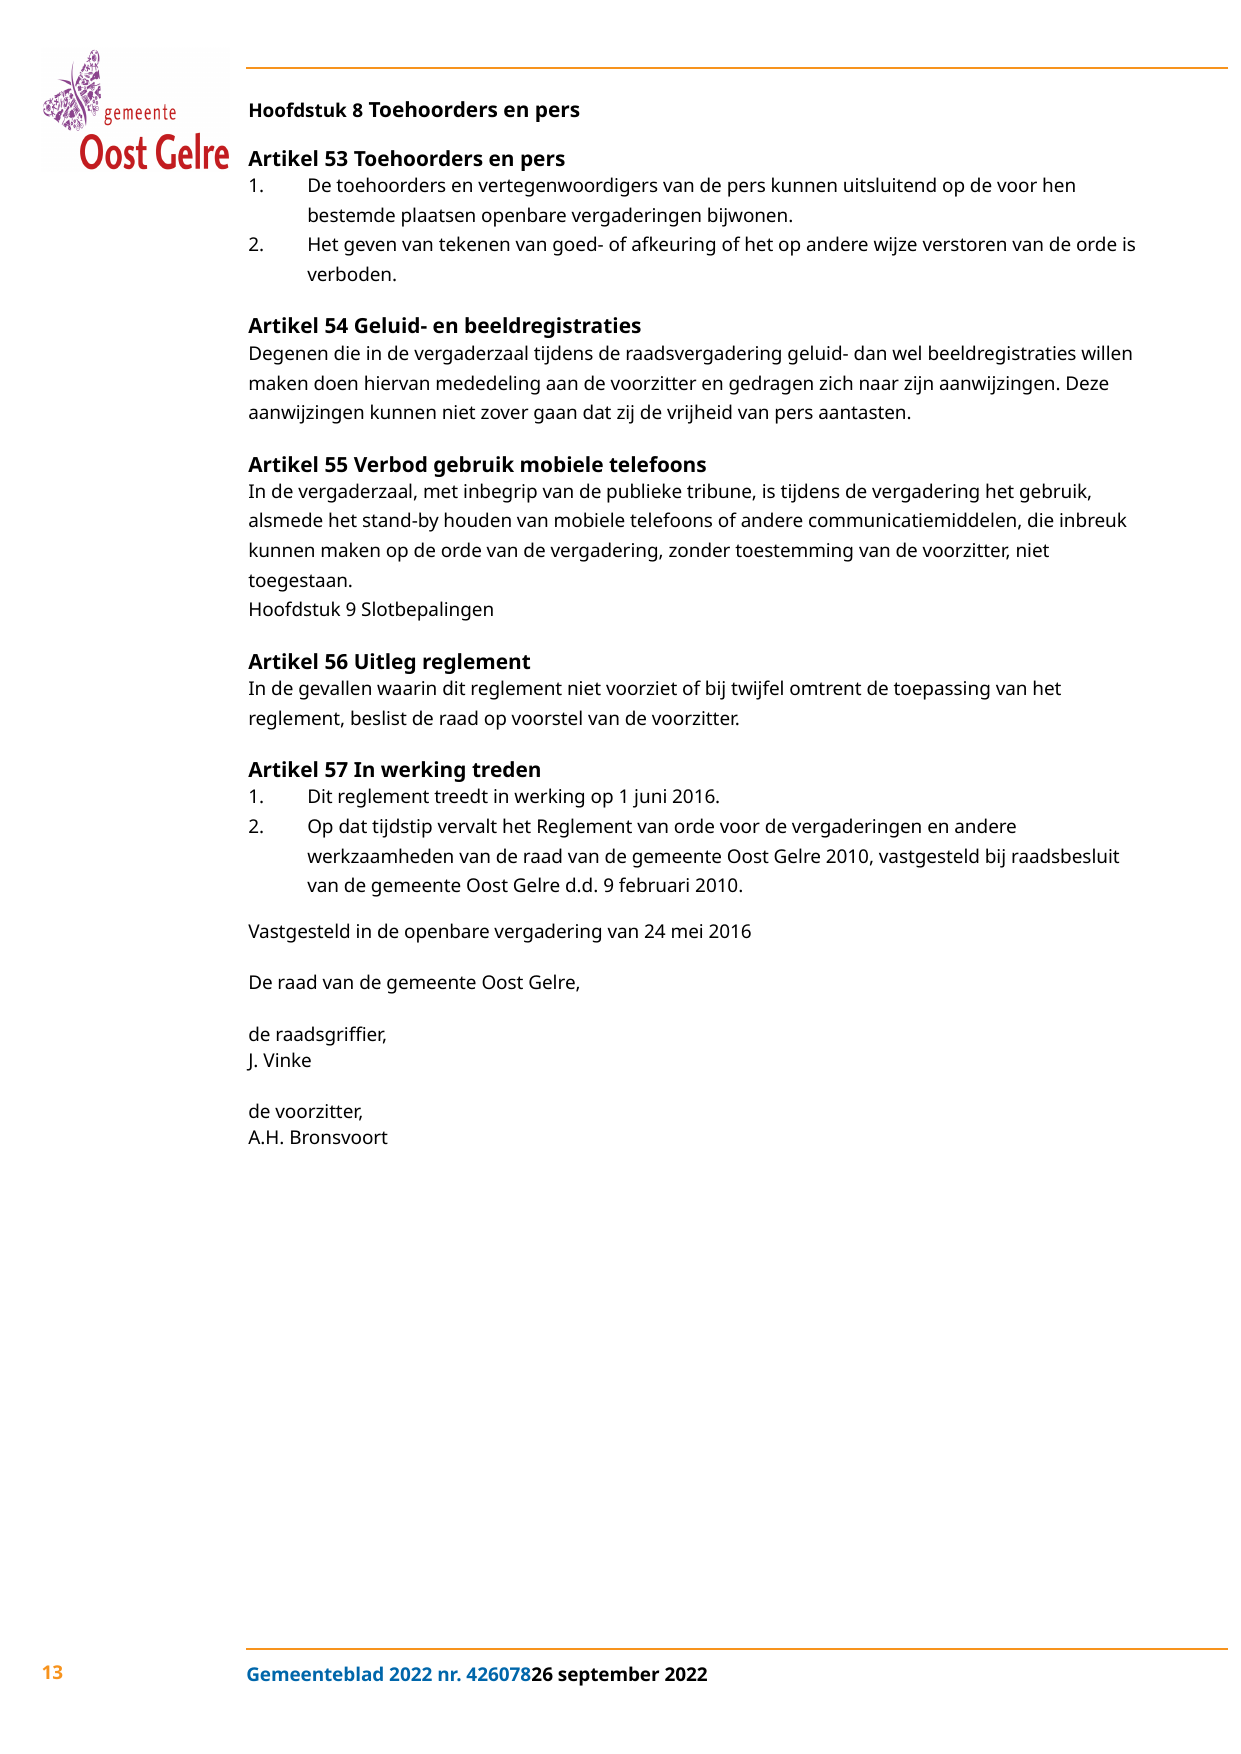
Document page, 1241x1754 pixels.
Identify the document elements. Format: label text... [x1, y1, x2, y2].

text Artikel 54 Geluid- en beeldregistraties [248, 312, 1152, 340]
text A.H. Bronsvoort [248, 1124, 1152, 1150]
text Artikel 53 Toehoorders en pers [248, 144, 1152, 172]
text In de gevallen waarin dit reglement niet voorziet of bij twijfel omtrent de toepassing van het reglement, beslist de raad op voorstel van de voorzitter. [248, 675, 1152, 731]
picture [41, 47, 231, 172]
text de raadsgriffier, [248, 1021, 1152, 1047]
text Vastgesteld in de openbare vergadering van 24 mei 2016 [248, 918, 1152, 944]
list Het geven van tekenen van goed- of afkeuring of het op andere wijze verstoren van de orde is verboden. [248, 232, 1152, 287]
text Hoofdstuk 8 Toehoorders en pers [248, 95, 1152, 123]
text Degenen die in de vergaderzaal tijdens de raadsvergadering geluid- dan wel beeldregistraties willen maken doen hiervan mededeling aan de voorzitter en gedragen zich naar zijn aanwijzingen. Deze aanwijzingen kunnen niet zover gaan dat zij de vrijheid van pers aantasten. [248, 340, 1152, 425]
list Dit reglement treedt in werking op 1 juni 2016. [248, 784, 1152, 809]
text Artikel 56 Uitleg reglement [248, 647, 1152, 675]
text De raad van de gemeente Oost Gelre, [248, 969, 1152, 995]
text Artikel 55 Verbod gebruik mobiele telefoons [248, 450, 1152, 478]
text J. Vinke [248, 1047, 1152, 1072]
text Hoofdstuk 9 Slotbepalingen [248, 596, 1152, 622]
list Op dat tijdstip vervalt het Reglement van orde voor de vergaderingen en andere werkzaamheden van de raad van de gemeente Oost Gelre 2010, vastgesteld bij raadsbesluit van de gemeente Oost Gelre d.d. 9 februari 2010. [248, 813, 1152, 898]
list De toehoorders en vertegenwoordigers van de pers kunnen uitsluitend op de voor hen bestemde plaatsen openbare vergaderingen bijwonen. [248, 172, 1152, 228]
text de voorzitter, [248, 1098, 1152, 1124]
text In de vergaderzaal, met inbegrip van de publieke tribune, is tijdens de vergadering het gebruik, alsmede het stand-by houden van mobiele telefoons of andere communicatiemiddelen, die inbreuk kunnen maken op de orde van de vergadering, zonder toestemming van de voorzitter, niet toegestaan. [248, 478, 1152, 593]
text Artikel 57 In werking treden [248, 755, 1152, 784]
